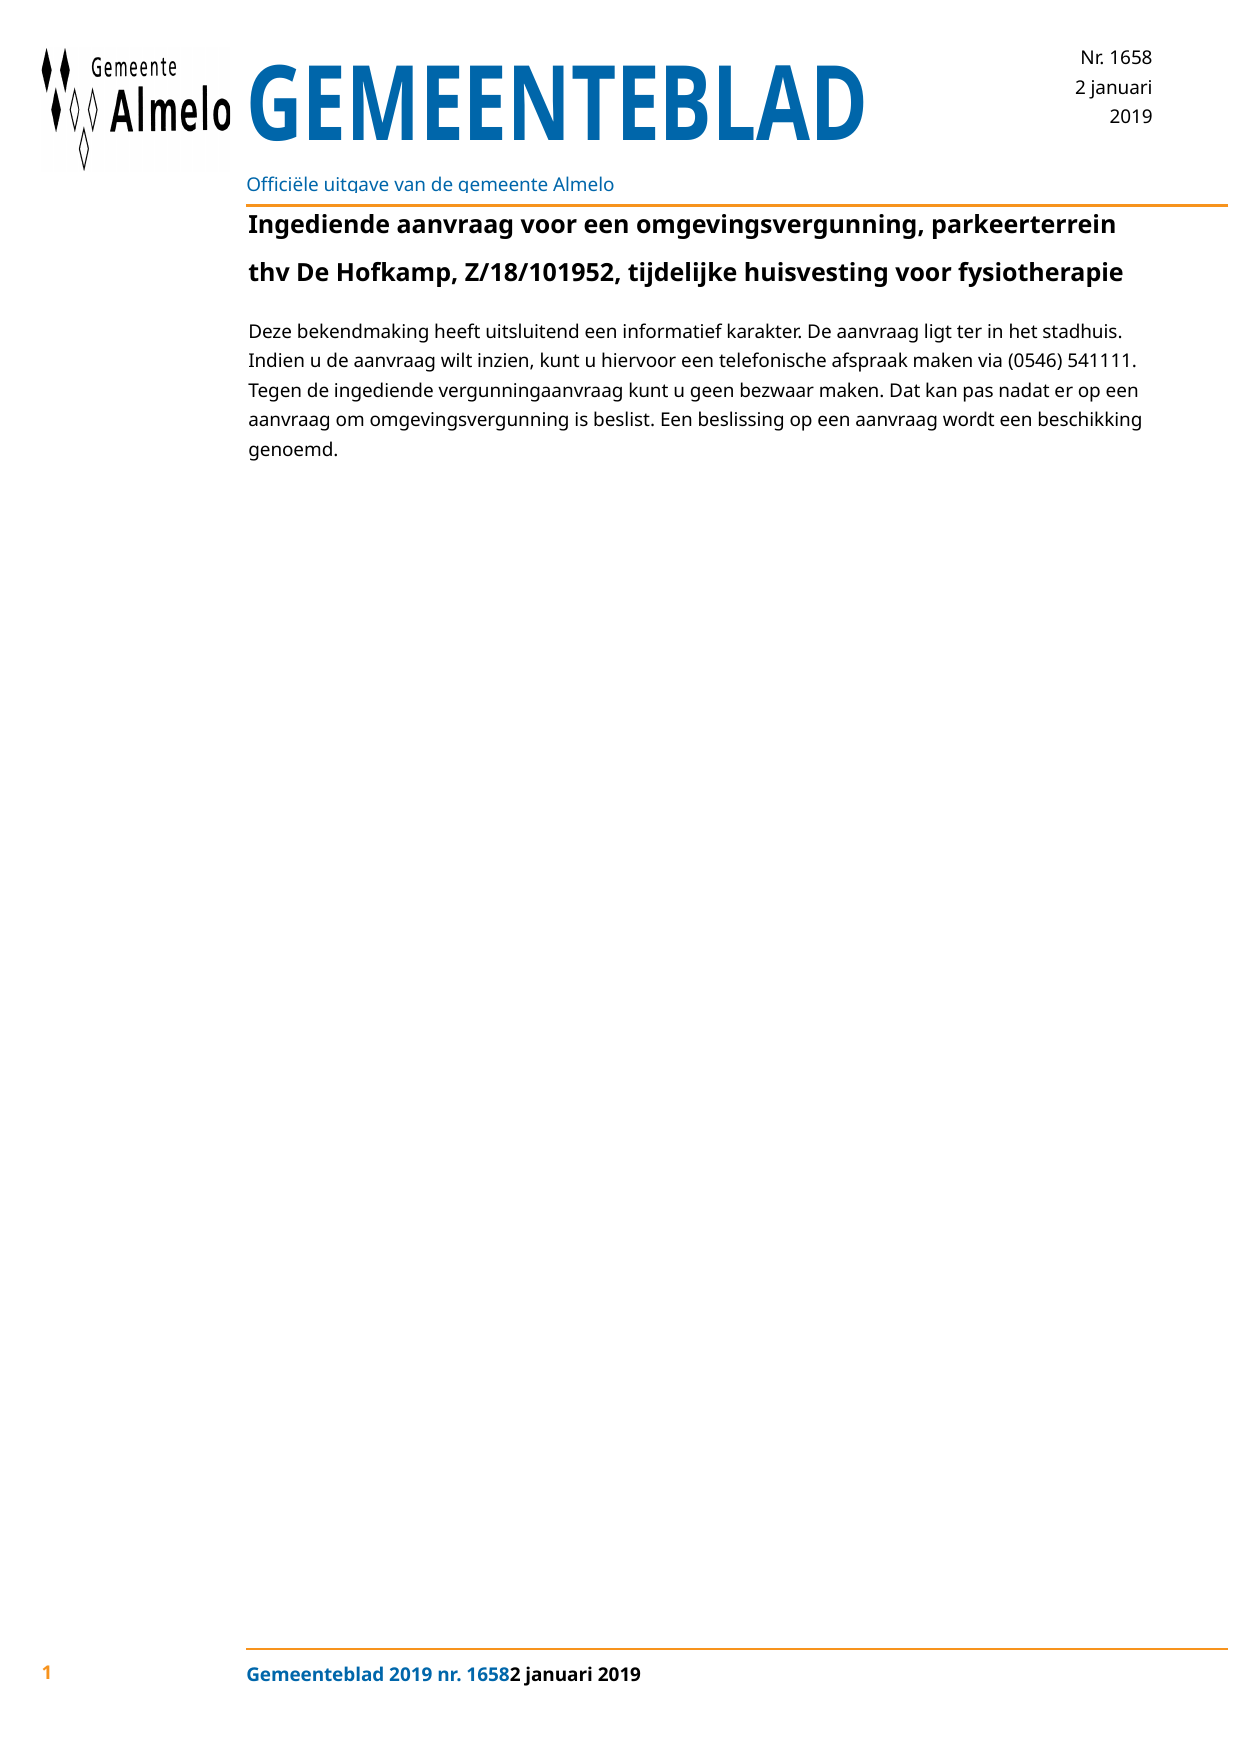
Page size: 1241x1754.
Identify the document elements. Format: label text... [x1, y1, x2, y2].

text Ingediende aanvraag voor een omgevingsvergunning, parkeerterrein thv De Hofkamp, Z/18/101952, tijdelijke huisvesting voor fysiotherapie [248, 207, 1152, 288]
picture [41, 47, 231, 172]
text Deze bekendmaking heeft uitsluitend een informatief karakter. De aanvraag ligt ter in het stadhuis. Indien u de aanvraag wilt inzien, kunt u hiervoor een telefonische afspraak maken via (0546) 541111. Tegen de ingediende vergunningaanvraag kunt u geen bezwaar maken. Dat kan pas nadat er op een aanvraag om omgevingsvergunning is beslist. Een beslissing op een aanvraag wordt een beschikking genoemd. [248, 318, 1152, 462]
